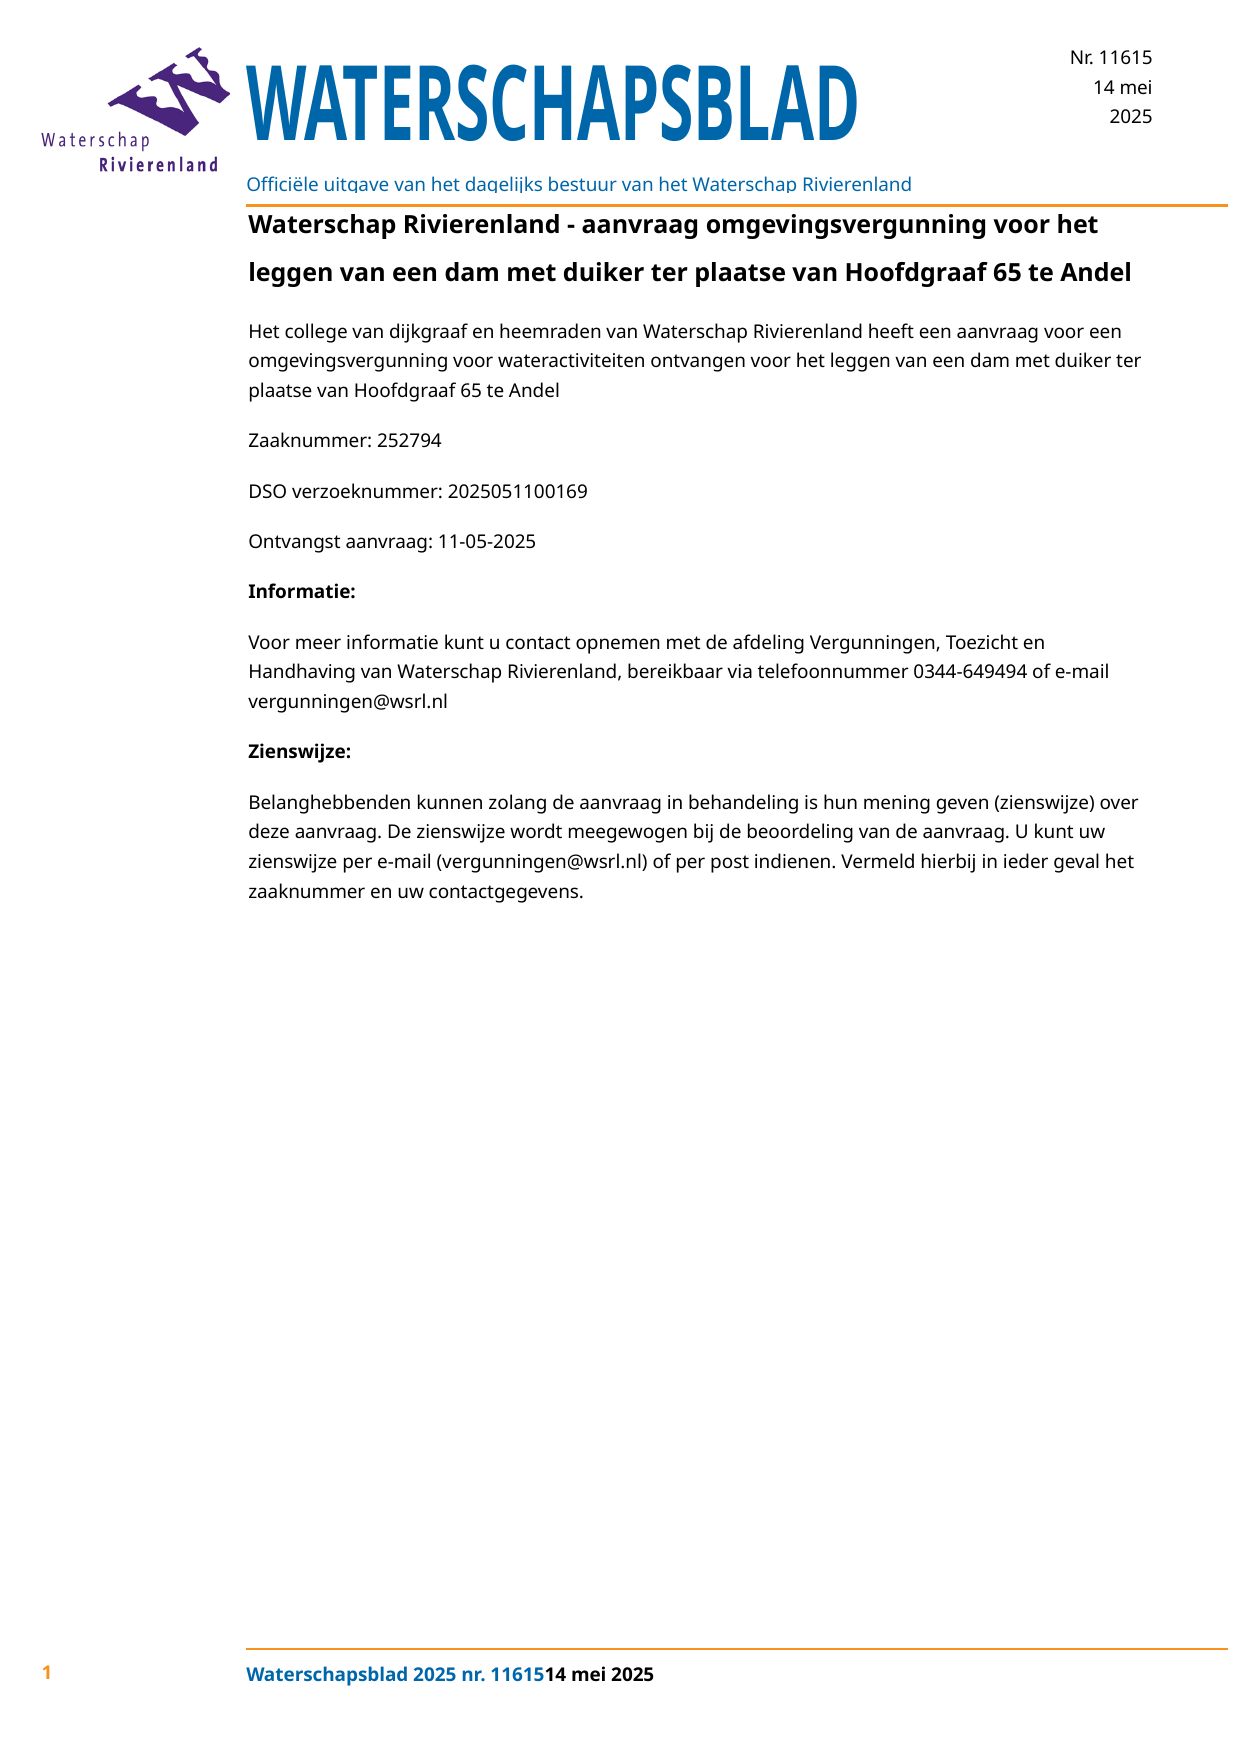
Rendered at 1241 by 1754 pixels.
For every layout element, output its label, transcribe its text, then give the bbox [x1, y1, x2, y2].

text DSO verzoeknummer: 2025051100169 [248, 478, 1152, 504]
text Belanghebbenden kunnen zolang de aanvraag in behandeling is hun mening geven (zienswijze) over deze aanvraag. De zienswijze wordt meegewogen bij de beoordeling van de aanvraag. U kunt uw zienswijze per e-mail (vergunningen@wsrl.nl) of per post indienen. Vermeld hierbij in ieder geval het zaaknummer en uw contactgegevens. [248, 789, 1152, 904]
text Zienswijze: [248, 739, 1152, 764]
text Waterschap Rivierenland - aanvraag omgevingsvergunning voor het leggen van een dam met duiker ter plaatse van Hoofdgraaf 65 te Andel [248, 207, 1152, 288]
text Het college van dijkgraaf en heemraden van Waterschap Rivierenland heeft een aanvraag voor een omgevingsvergunning voor wateractiviteiten ontvangen voor het leggen van een dam met duiker ter plaatse van Hoofdgraaf 65 te Andel [248, 318, 1152, 403]
text Voor meer informatie kunt u contact opnemen met de afdeling Vergunningen, Toezicht en Handhaving van Waterschap Rivierenland, bereikbaar via telefoonnummer 0344-649494 of e-mail vergunningen@wsrl.nl [248, 629, 1152, 714]
text Ontvangst aanvraag: 11-05-2025 [248, 528, 1152, 554]
picture [41, 47, 231, 172]
text Informatie: [248, 579, 1152, 604]
text Zaaknummer: 252794 [248, 427, 1152, 453]
